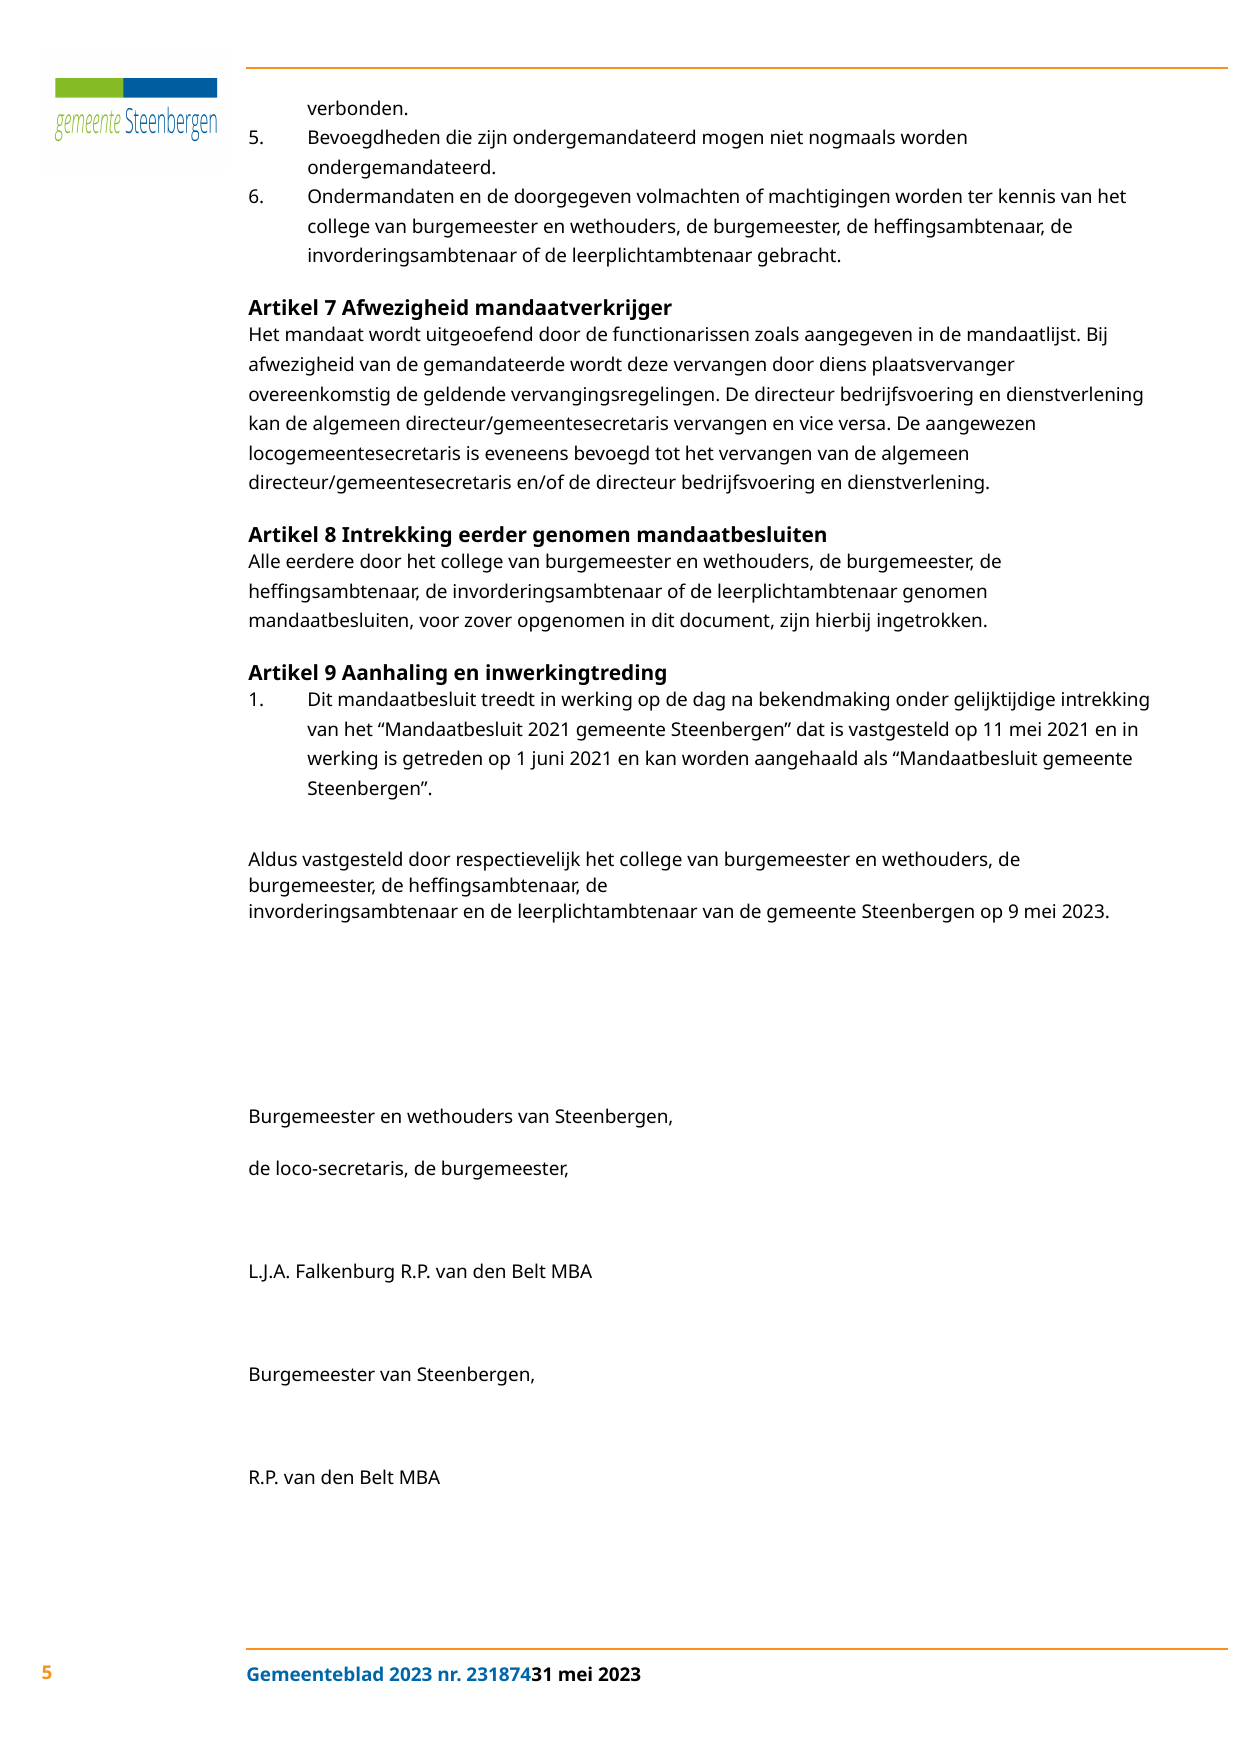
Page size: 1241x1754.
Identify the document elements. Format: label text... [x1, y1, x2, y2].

text Artikel 9 Aanhaling en inwerkingtreding [248, 658, 1152, 686]
list Bevoegdheden die zijn ondergemandateerd mogen niet nogmaals worden ondergemandateerd. [248, 124, 1152, 180]
list Ondermandaten en de doorgegeven volmachten of machtigingen worden ter kennis van het college van burgemeester en wethouders, de burgemeester, de heffingsambtenaar, de invorderingsambtenaar of de leerplichtambtenaar gebracht. [248, 183, 1152, 268]
list Dit mandaatbesluit treedt in werking op de dag na bekendmaking onder gelijktijdige intrekking van het “Mandaatbesluit 2021 gemeente Steenbergen” dat is vastgesteld op 11 mei 2021 en in werking is getreden op 1 juni 2021 en kan worden aangehaald als “Mandaatbesluit gemeente Steenbergen”. [248, 686, 1152, 801]
text Artikel 7 Afwezigheid mandaatverkrijger [248, 293, 1152, 322]
list verbonden. [248, 95, 1152, 121]
picture [41, 47, 231, 172]
text Aldus vastgesteld door respectievelijk het college van burgemeester en wethouders, de burgemeester, de heffingsambtenaar, de [248, 846, 1152, 898]
text Alle eerdere door het college van burgemeester en wethouders, de burgemeester, de heffingsambtenaar, de invorderingsambtenaar of de leerplichtambtenaar genomen mandaatbesluiten, voor zover opgenomen in dit document, zijn hierbij ingetrokken. [248, 548, 1152, 633]
text R.P. van den Belt MBA [248, 1464, 1152, 1490]
text Burgemeester van Steenbergen, [248, 1361, 1152, 1387]
text invorderingsambtenaar en de leerplichtambtenaar van de gemeente Steenbergen op 9 mei 2023. [248, 898, 1152, 924]
text L.J.A. Falkenburg R.P. van den Belt MBA [248, 1258, 1152, 1284]
text Burgemeester en wethouders van Steenbergen, [248, 1104, 1152, 1129]
text Artikel 8 Intrekking eerder genomen mandaatbesluiten [248, 520, 1152, 548]
text de loco-secretaris, de burgemeester, [248, 1155, 1152, 1181]
text Het mandaat wordt uitgeoefend door de functionarissen zoals aangegeven in de mandaatlijst. Bij afwezigheid van de gemandateerde wordt deze vervangen door diens plaatsvervanger overeenkomstig de geldende vervangingsregelingen. De directeur bedrijfsvoering en dienstverlening kan de algemeen directeur/gemeentesecretaris vervangen en vice versa. De aangewezen locogemeentesecretaris is eveneens bevoegd tot het vervangen van de algemeen directeur/gemeentesecretaris en/of de directeur bedrijfsvoering en dienstverlening. [248, 322, 1152, 495]
